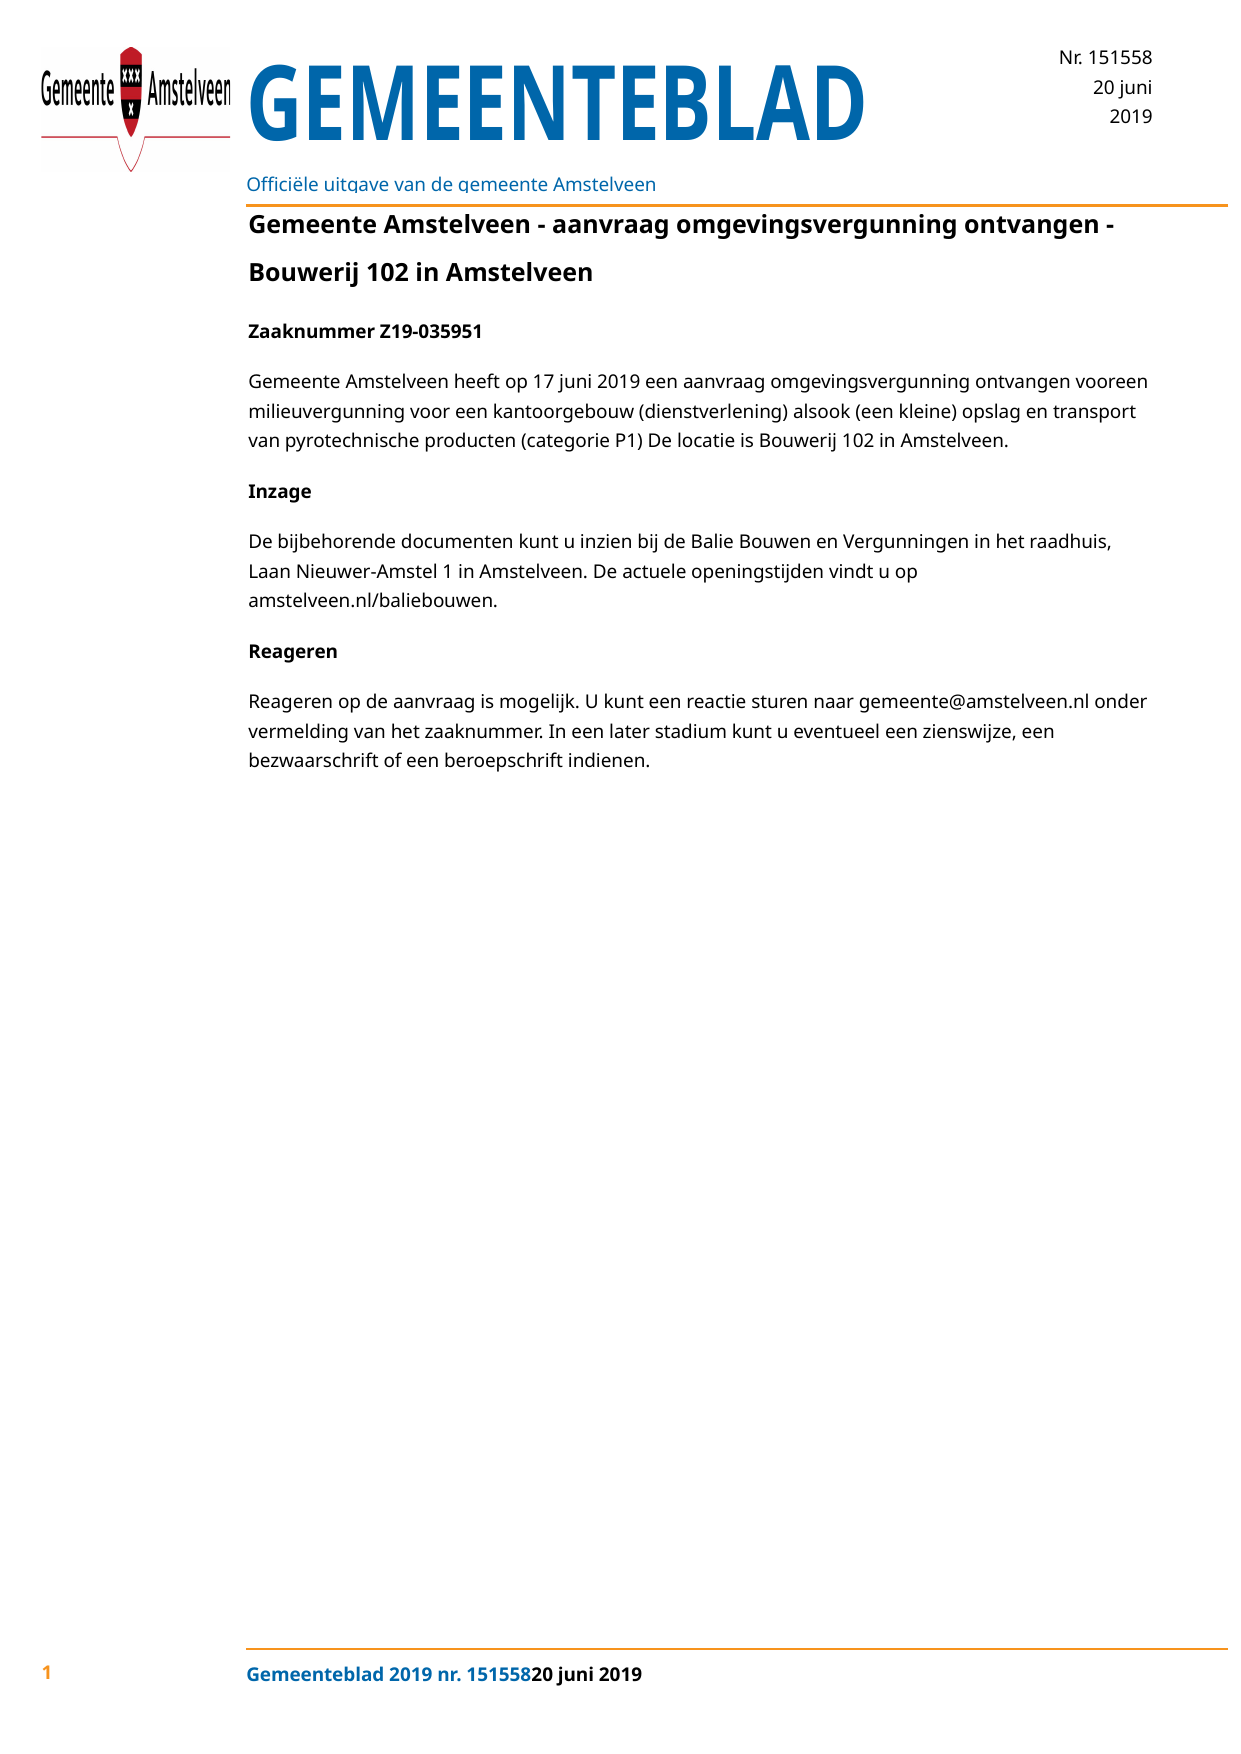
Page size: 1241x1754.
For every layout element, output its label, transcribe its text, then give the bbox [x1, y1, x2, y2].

text Reageren op de aanvraag is mogelijk. U kunt een reactie sturen naar gemeente@amstelveen.nl onder vermelding van het zaaknummer. In een later stadium kunt u eventueel een zienswijze, een bezwaarschrift of een beroepschrift indienen. [248, 688, 1152, 773]
picture [41, 47, 231, 172]
text De bijbehorende documenten kunt u inzien bij de Balie Bouwen en Vergunningen in het raadhuis, Laan Nieuwer-Amstel 1 in Amstelveen. De actuele openingstijden vindt u op amstelveen.nl/baliebouwen. [248, 528, 1152, 613]
text Gemeente Amstelveen - aanvraag omgevingsvergunning ontvangen - Bouwerij 102 in Amstelveen [248, 207, 1152, 288]
text Inzage [248, 478, 1152, 504]
text Zaaknummer Z19-035951 [248, 318, 1152, 344]
text Gemeente Amstelveen heeft op 17 juni 2019 een aanvraag omgevingsvergunning ontvangen vooreen milieuvergunning voor een kantoorgebouw (dienstverlening) alsook (een kleine) opslag en transport van pyrotechnische producten (categorie P1) De locatie is Bouwerij 102 in Amstelveen. [248, 368, 1152, 453]
text Reageren [248, 638, 1152, 664]
